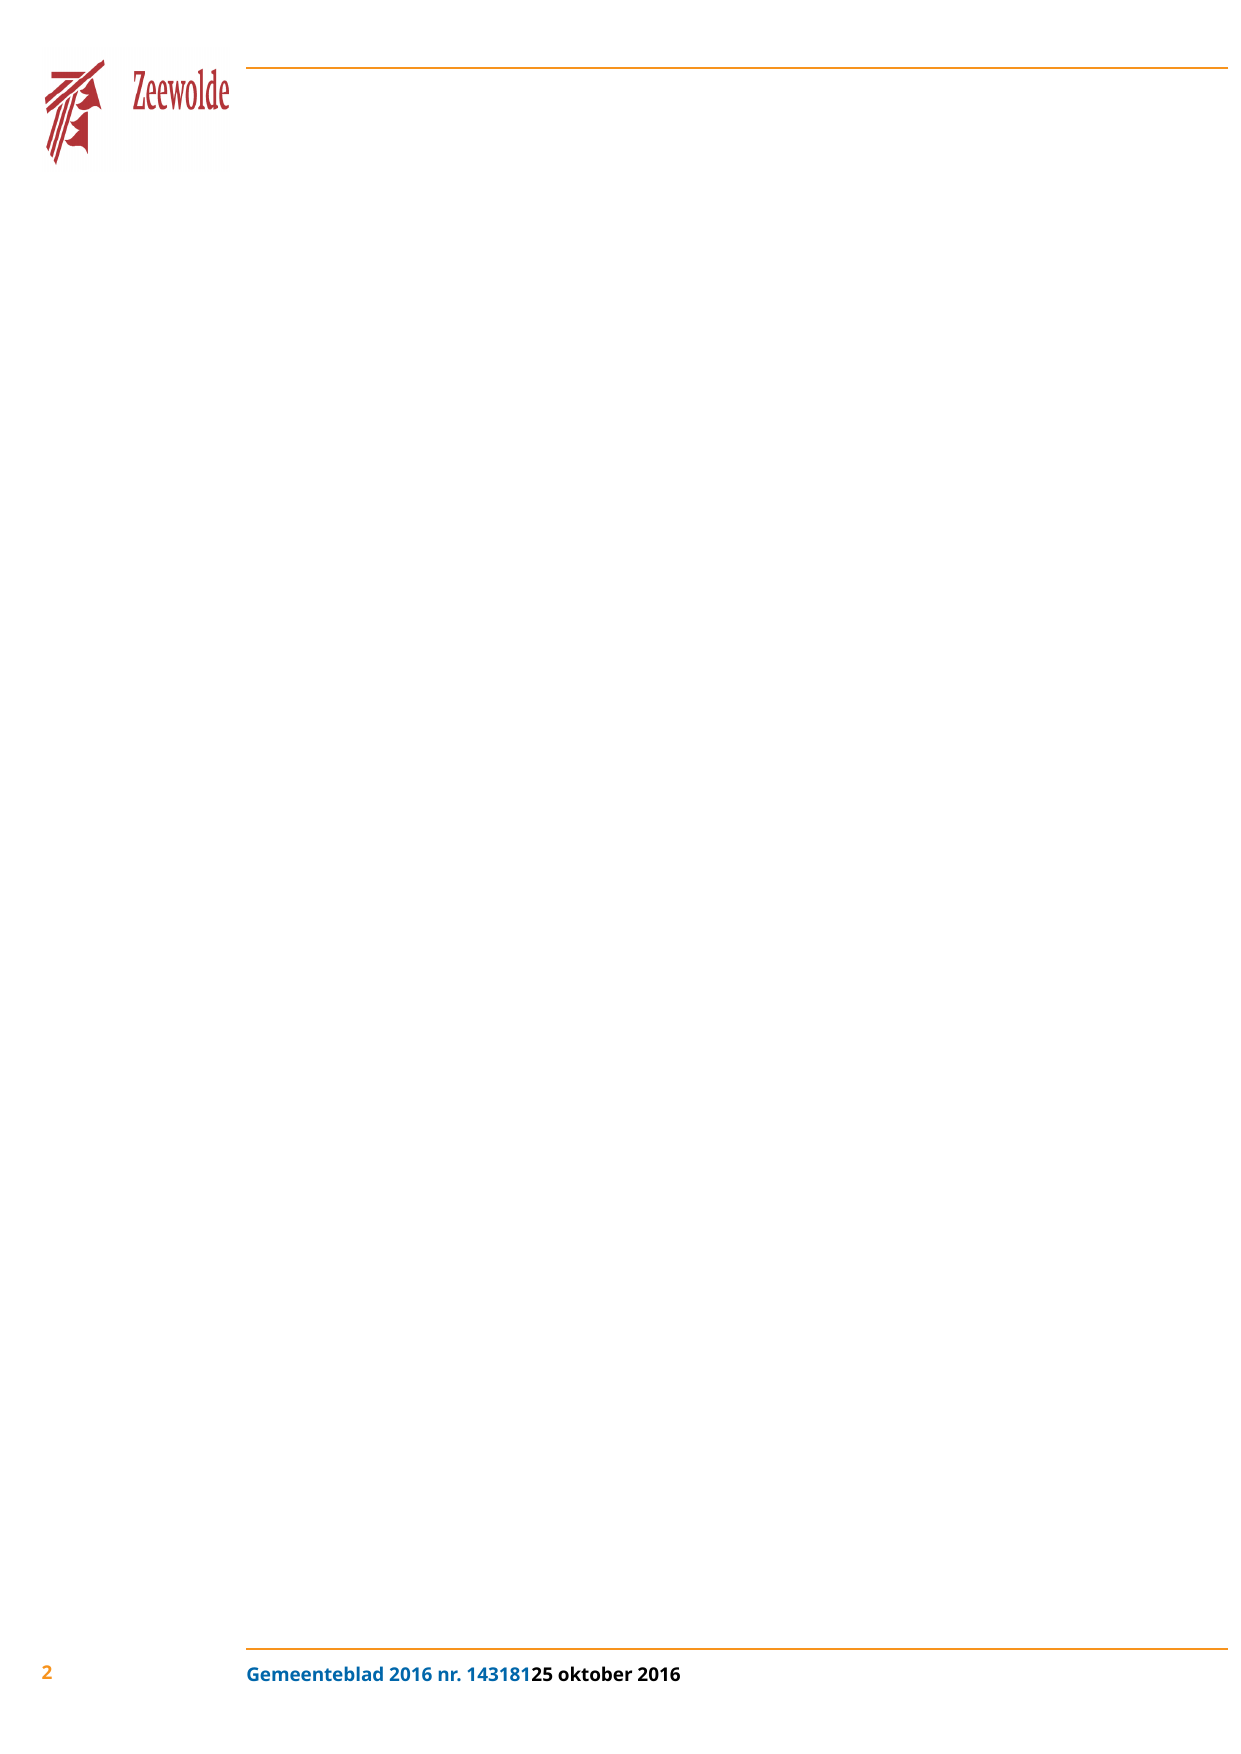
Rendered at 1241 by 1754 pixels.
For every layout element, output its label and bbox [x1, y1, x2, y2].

picture [41, 47, 231, 172]
